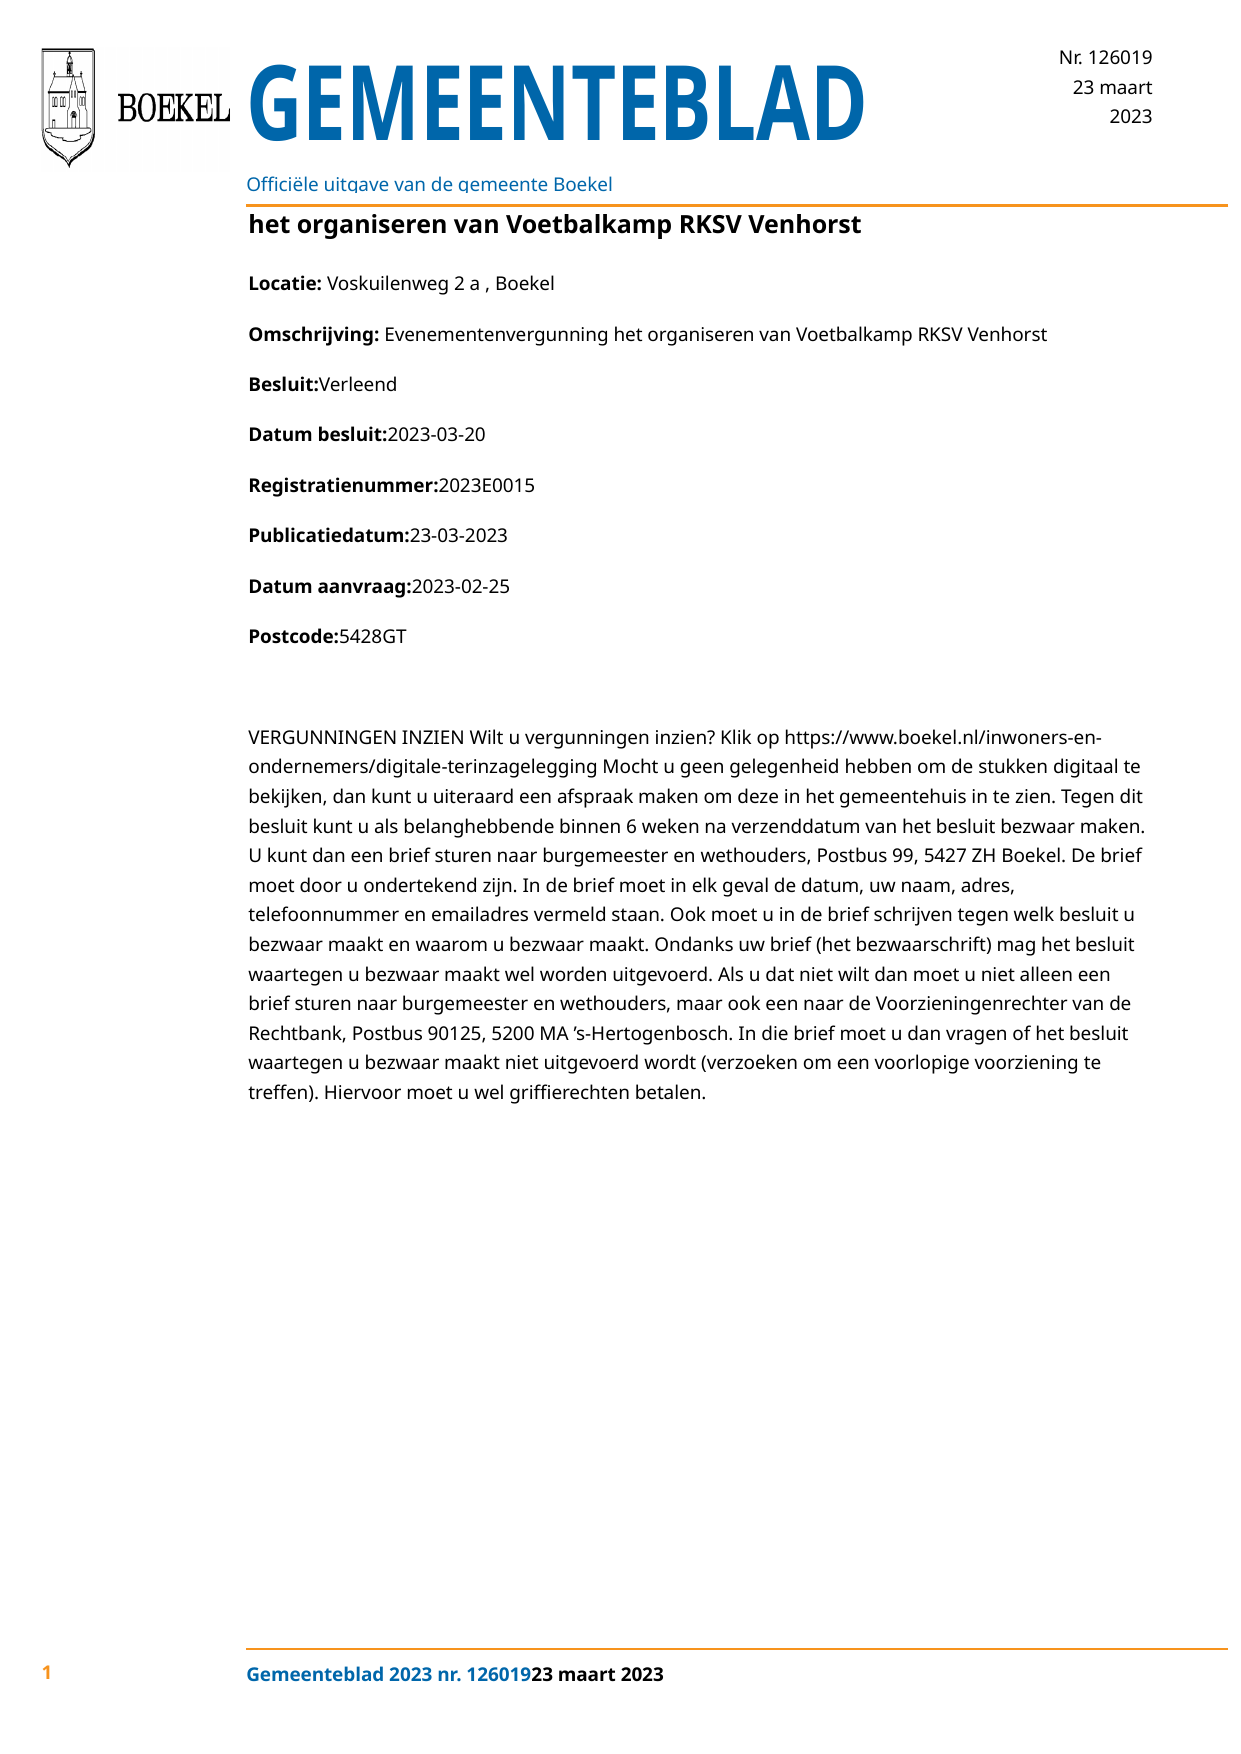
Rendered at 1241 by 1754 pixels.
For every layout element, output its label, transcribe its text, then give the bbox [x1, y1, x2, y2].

text VERGUNNINGEN INZIEN Wilt u vergunningen inzien? Klik op https://www.boekel.nl/inwoners-en-ondernemers/digitale-terinzagelegging Mocht u geen gelegenheid hebben om de stukken digitaal te bekijken, dan kunt u uiteraard een afspraak maken om deze in het gemeentehuis in te zien. Tegen dit besluit kunt u als belanghebbende binnen 6 weken na verzenddatum van het besluit bezwaar maken. U kunt dan een brief sturen naar burgemeester en wethouders, Postbus 99, 5427 ZH Boekel. De brief moet door u ondertekend zijn. In de brief moet in elk geval de datum, uw naam, adres, telefoonnummer en emailadres vermeld staan. Ook moet u in de brief schrijven tegen welk besluit u bezwaar maakt en waarom u bezwaar maakt. Ondanks uw brief (het bezwaarschrift) mag het besluit waartegen u bezwaar maakt wel worden uitgevoerd. Als u dat niet wilt dan moet u niet alleen een brief sturen naar burgemeester en wethouders, maar ook een naar de Voorzieningenrechter van de Rechtbank, Postbus 90125, 5200 MA ’s-Hertogenbosch. In die brief moet u dan vragen of het besluit waartegen u bezwaar maakt niet uitgevoerd wordt (verzoeken om een voorlopige voorziening te treffen). Hiervoor moet u wel griffierechten betalen. [248, 724, 1152, 1105]
picture [41, 47, 231, 172]
text Datum aanvraag:2023-02-25 [248, 573, 1152, 598]
text Registratienummer:2023E0015 [248, 472, 1152, 498]
text Locatie: Voskuilenweg 2 a , Boekel [248, 270, 1152, 296]
text Besluit:Verleend [248, 371, 1152, 397]
text het organiseren van Voetbalkamp RKSV Venhorst [248, 207, 1152, 241]
text Postcode:5428GT [248, 623, 1152, 649]
text Omschrijving: Evenementenvergunning het organiseren van Voetbalkamp RKSV Venhorst [248, 321, 1152, 346]
text Publicatiedatum:23-03-2023 [248, 522, 1152, 548]
text Datum besluit:2023-03-20 [248, 422, 1152, 447]
